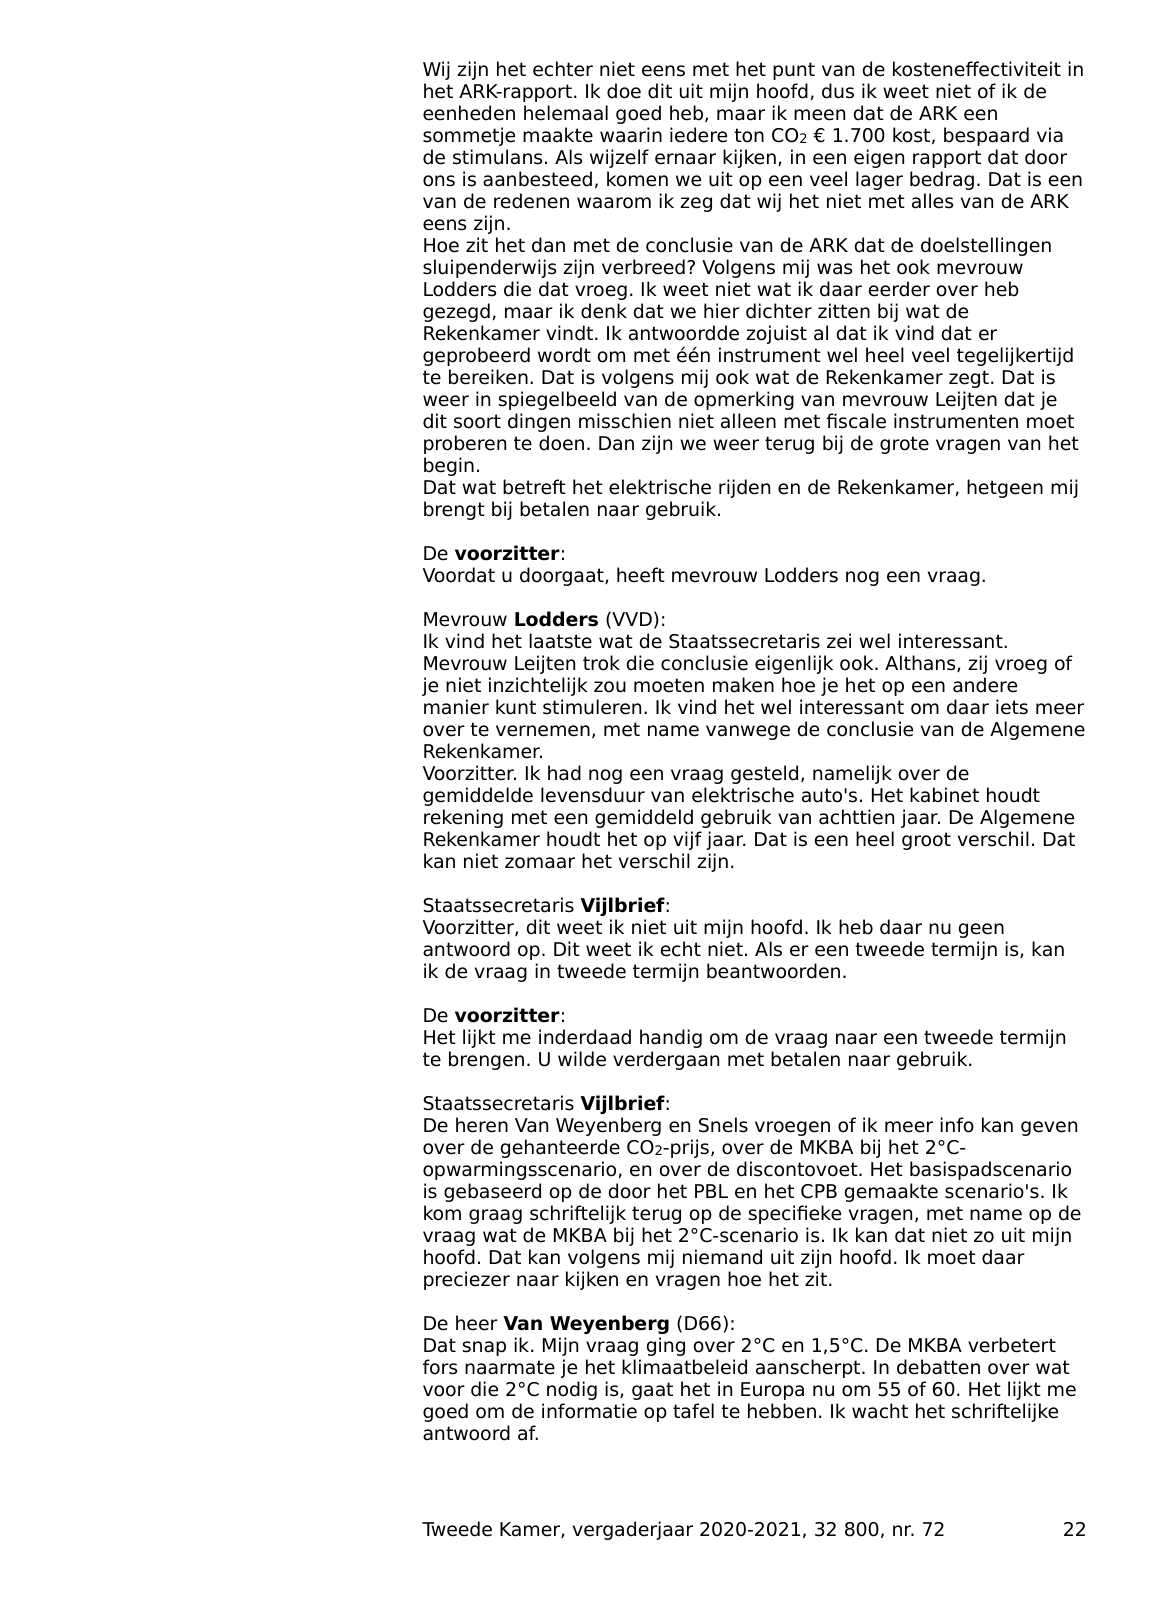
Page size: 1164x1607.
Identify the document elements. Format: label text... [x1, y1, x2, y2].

text Voordat u doorgaat, heeft mevrouw Lodders nog een vraag. [422, 565, 1087, 587]
text Wij zijn het echter niet eens met het punt van de kosteneffectiviteit in het ARK-rapport. Ik doe dit uit mijn hoofd, dus ik weet niet of ik de eenheden helemaal goed heb, maar ik meen dat de ARK een sommetje maakte waarin iedere ton CO2 € 1.700 kost, bespaard via de stimulans. Als wijzelf ernaar kijken, in een eigen rapport dat door ons is aanbesteed, komen we uit op een veel lager bedrag. Dat is een van de redenen waarom ik zeg dat wij het niet met alles van de ARK eens zijn. [422, 59, 1087, 235]
text Staatssecretaris Vijlbrief: [422, 1093, 1087, 1115]
text De voorzitter: [422, 1005, 1087, 1027]
text De heer Van Weyenberg (D66): [422, 1313, 1087, 1335]
text Het lijkt me inderdaad handig om de vraag naar een tweede termijn te brengen. U wilde verdergaan met betalen naar gebruik. [422, 1027, 1087, 1071]
text Voorzitter, dit weet ik niet uit mijn hoofd. Ik heb daar nu geen antwoord op. Dit weet ik echt niet. Als er een tweede termijn is, kan ik de vraag in tweede termijn beantwoorden. [422, 917, 1087, 983]
text Staatssecretaris Vijlbrief: [422, 895, 1087, 917]
text Dat wat betreft het elektrische rijden en de Rekenkamer, hetgeen mij brengt bij betalen naar gebruik. [422, 477, 1087, 521]
text Hoe zit het dan met de conclusie van de ARK dat de doelstellingen sluipenderwijs zijn verbreed? Volgens mij was het ook mevrouw Lodders die dat vroeg. Ik weet niet wat ik daar eerder over heb gezegd, maar ik denk dat we hier dichter zitten bij wat de Rekenkamer vindt. Ik antwoordde zojuist al dat ik vind dat er geprobeerd wordt om met één instrument wel heel veel tegelijkertijd te bereiken. Dat is volgens mij ook wat de Rekenkamer zegt. Dat is weer in spiegelbeeld van de opmerking van mevrouw Leijten dat je dit soort dingen misschien niet alleen met fiscale instrumenten moet proberen te doen. Dan zijn we weer terug bij de grote vragen van het begin. [422, 235, 1087, 477]
text Voorzitter. Ik had nog een vraag gesteld, namelijk over de gemiddelde levensduur van elektrische auto's. Het kabinet houdt rekening met een gemiddeld gebruik van achttien jaar. De Algemene Rekenkamer houdt het op vijf jaar. Dat is een heel groot verschil. Dat kan niet zomaar het verschil zijn. [422, 763, 1087, 873]
text De heren Van Weyenberg en Snels vroegen of ik meer info kan geven over de gehanteerde CO2-prijs, over de MKBA bij het 2°C-opwarmingsscenario, en over de discontovoet. Het basispadscenario is gebaseerd op de door het PBL en het CPB gemaakte scenario's. Ik kom graag schriftelijk terug op de specifieke vragen, met name op de vraag wat de MKBA bij het 2°C-scenario is. Ik kan dat niet zo uit mijn hoofd. Dat kan volgens mij niemand uit zijn hoofd. Ik moet daar preciezer naar kijken en vragen hoe het zit. [422, 1115, 1087, 1291]
text Ik vind het laatste wat de Staatssecretaris zei wel interessant. Mevrouw Leijten trok die conclusie eigenlijk ook. Althans, zij vroeg of je niet inzichtelijk zou moeten maken hoe je het op een andere manier kunt stimuleren. Ik vind het wel interessant om daar iets meer over te vernemen, met name vanwege de conclusie van de Algemene Rekenkamer. [422, 631, 1087, 763]
text Dat snap ik. Mijn vraag ging over 2°C en 1,5°C. De MKBA verbetert fors naarmate je het klimaatbeleid aanscherpt. In debatten over wat voor die 2°C nodig is, gaat het in Europa nu om 55 of 60. Het lijkt me goed om de informatie op tafel te hebben. Ik wacht het schriftelijke antwoord af. [422, 1335, 1087, 1445]
text Mevrouw Lodders (VVD): [422, 609, 1087, 631]
text De voorzitter: [422, 543, 1087, 565]
